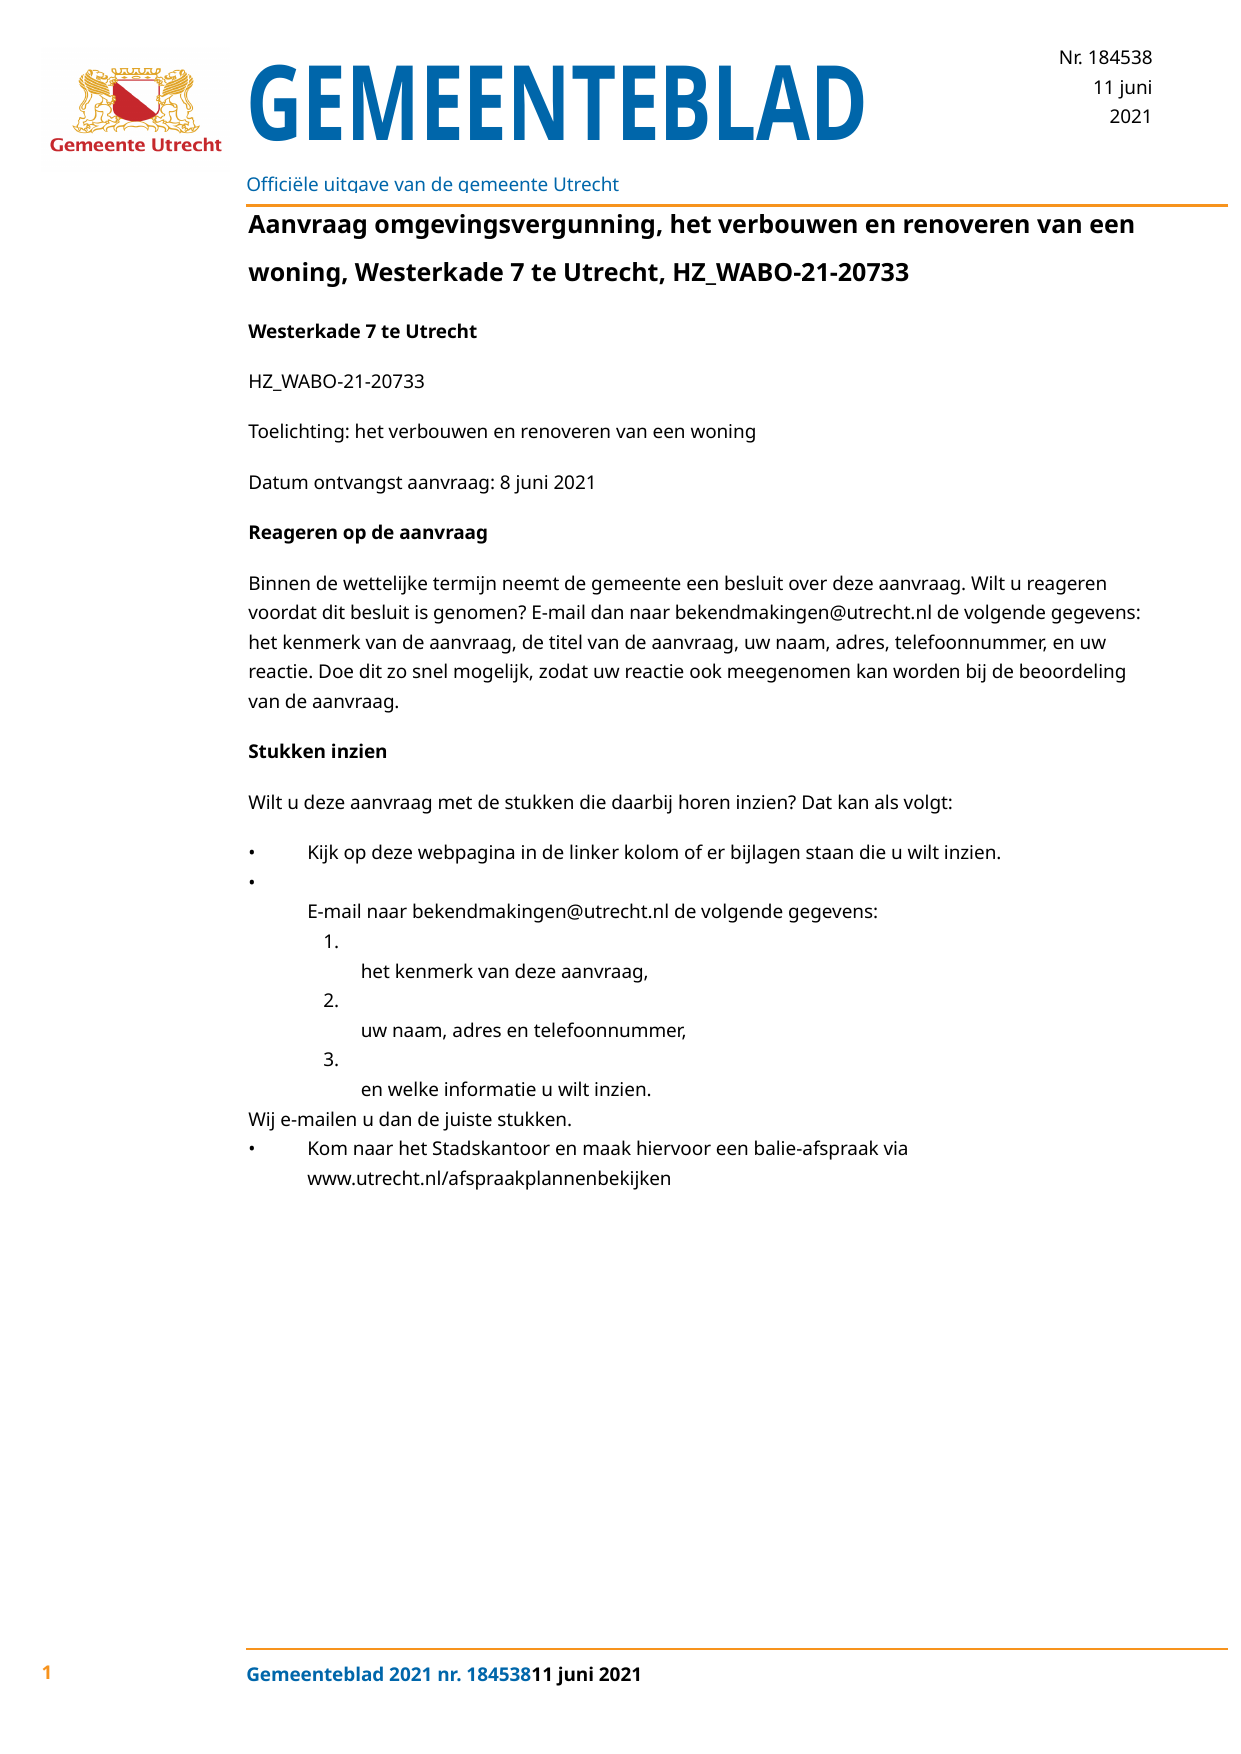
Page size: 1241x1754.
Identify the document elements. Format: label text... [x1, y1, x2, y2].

text Wilt u deze aanvraag met de stukken die daarbij horen inzien? Dat kan als volgt: [248, 789, 1152, 815]
text Aanvraag omgevingsvergunning, het verbouwen en renoveren van een woning, Westerkade 7 te Utrecht, HZ_WABO-21-20733 [248, 207, 1152, 288]
text Wij e-mailen u dan de juiste stukken. [248, 1106, 1152, 1132]
list uw naam, adres en telefoonnummer, [323, 1017, 1152, 1043]
list het kenmerk van deze aanvraag, [323, 958, 1152, 984]
list Kijk op deze webpagina in de linker kolom of er bijlagen staan die u wilt inzien. [248, 839, 1152, 865]
list en welke informatie u wilt inzien. [323, 1076, 1152, 1102]
text Binnen de wettelijke termijn neemt de gemeente een besluit over deze aanvraag. Wilt u reageren voordat dit besluit is genomen? E-mail dan naar bekendmakingen@utrecht.nl de volgende gegevens: het kenmerk van de aanvraag, de titel van de aanvraag, uw naam, adres, telefoonnummer, en uw reactie. Doe dit zo snel mogelijk, zodat uw reactie ook meegenomen kan worden bij de beoordeling van de aanvraag. [248, 570, 1152, 714]
text Reageren op de aanvraag [248, 519, 1152, 545]
text Datum ontvangst aanvraag: 8 juni 2021 [248, 469, 1152, 495]
list E-mail naar bekendmakingen@utrecht.nl de volgende gegevens: [248, 899, 1152, 924]
text Westerkade 7 te Utrecht [248, 318, 1152, 344]
text HZ_WABO-21-20733 [248, 368, 1152, 394]
text Stukken inzien [248, 739, 1152, 764]
text Toelichting: het verbouwen en renoveren van een woning [248, 419, 1152, 444]
list Kom naar het Stadskantoor en maak hiervoor een balie-afspraak via www.utrecht.nl/afspraakplannenbekijken [248, 1135, 1152, 1191]
picture [41, 47, 231, 172]
